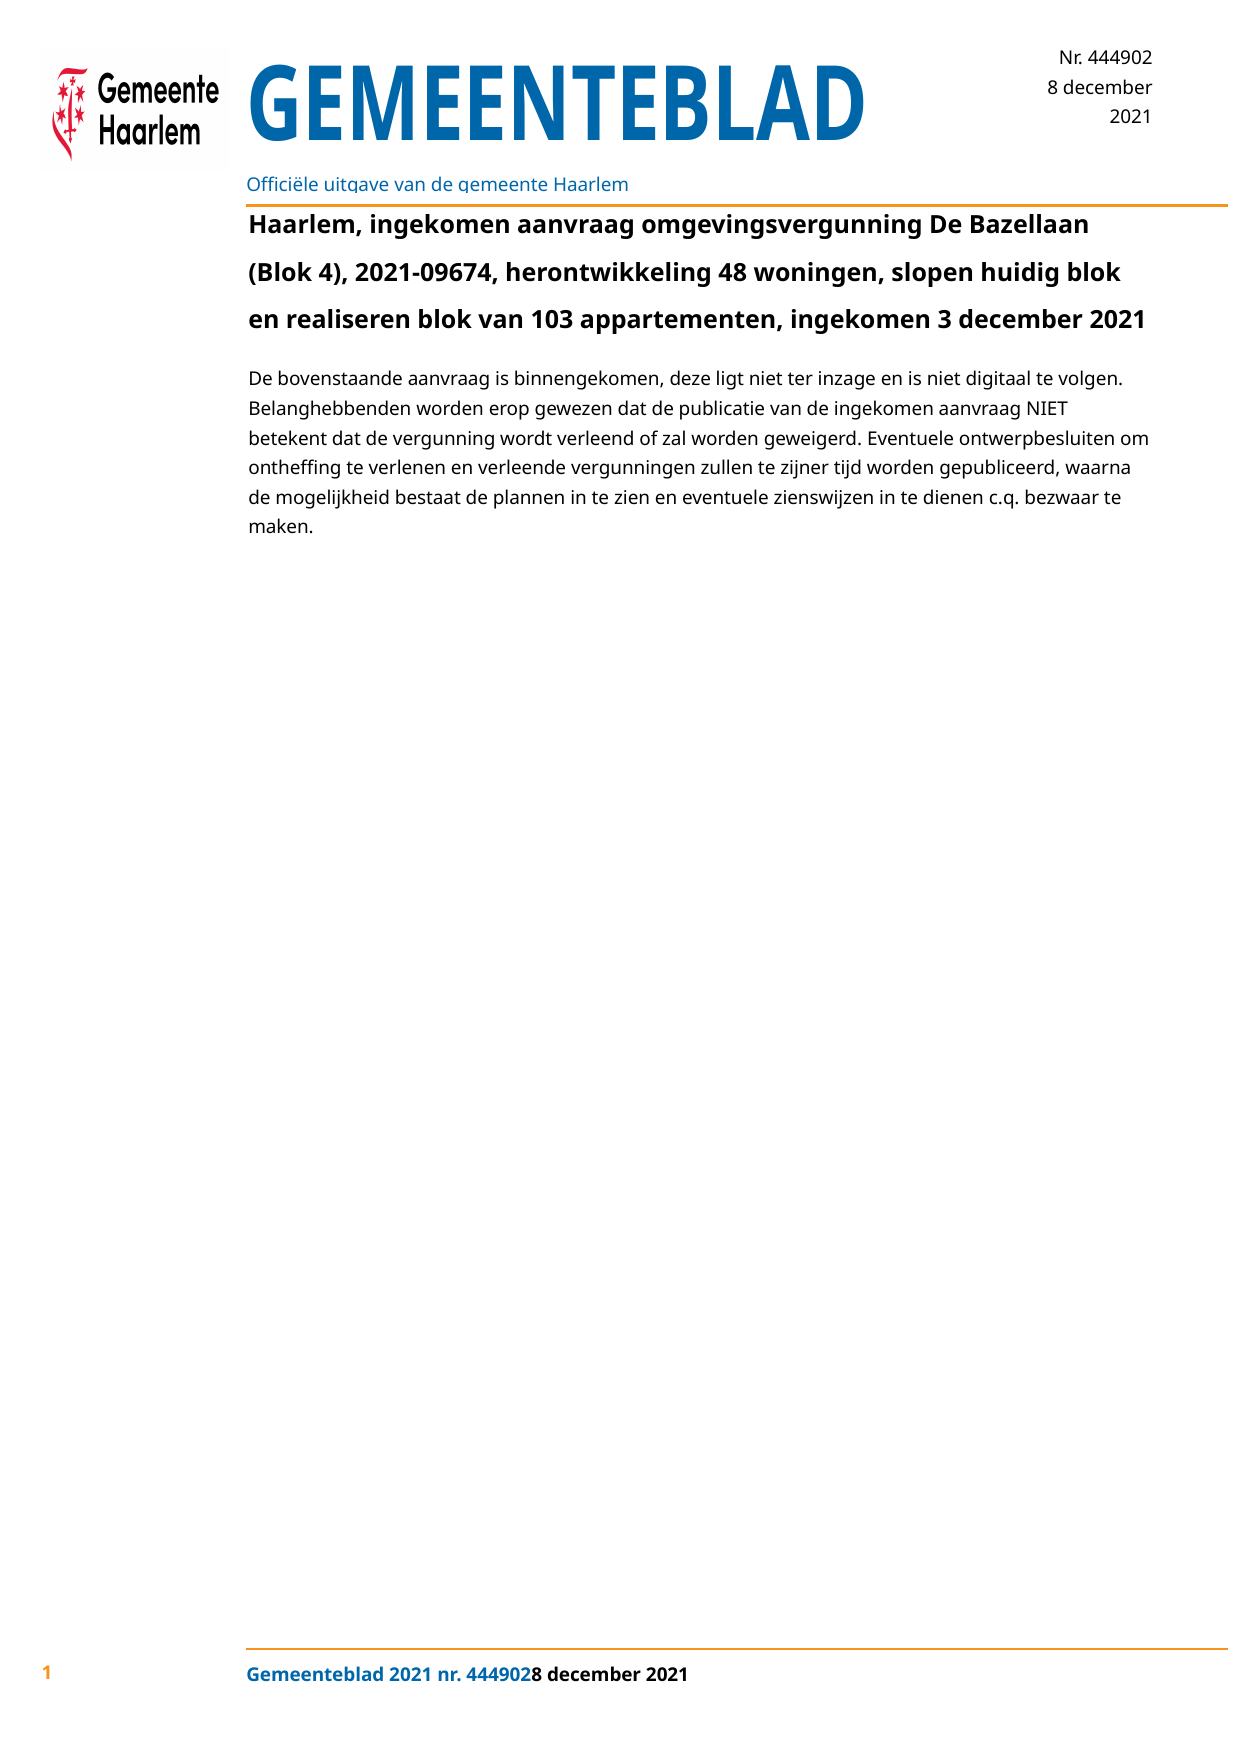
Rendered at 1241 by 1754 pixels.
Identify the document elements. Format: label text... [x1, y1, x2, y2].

picture [41, 47, 231, 172]
text De bovenstaande aanvraag is binnengekomen, deze ligt niet ter inzage en is niet digitaal te volgen. Belanghebbenden worden erop gewezen dat de publicatie van de ingekomen aanvraag NIET betekent dat de vergunning wordt verleend of zal worden geweigerd. Eventuele ontwerpbesluiten om ontheffing te verlenen en verleende vergunningen zullen te zijner tijd worden gepubliceerd, waarna de mogelijkheid bestaat de plannen in te zien en eventuele zienswijzen in te dienen c.q. bezwaar te maken. [248, 366, 1152, 539]
text Haarlem, ingekomen aanvraag omgevingsvergunning De Bazellaan (Blok 4), 2021-09674, herontwikkeling 48 woningen, slopen huidig blok en realiseren blok van 103 appartementen, ingekomen 3 december 2021 [248, 207, 1152, 336]
